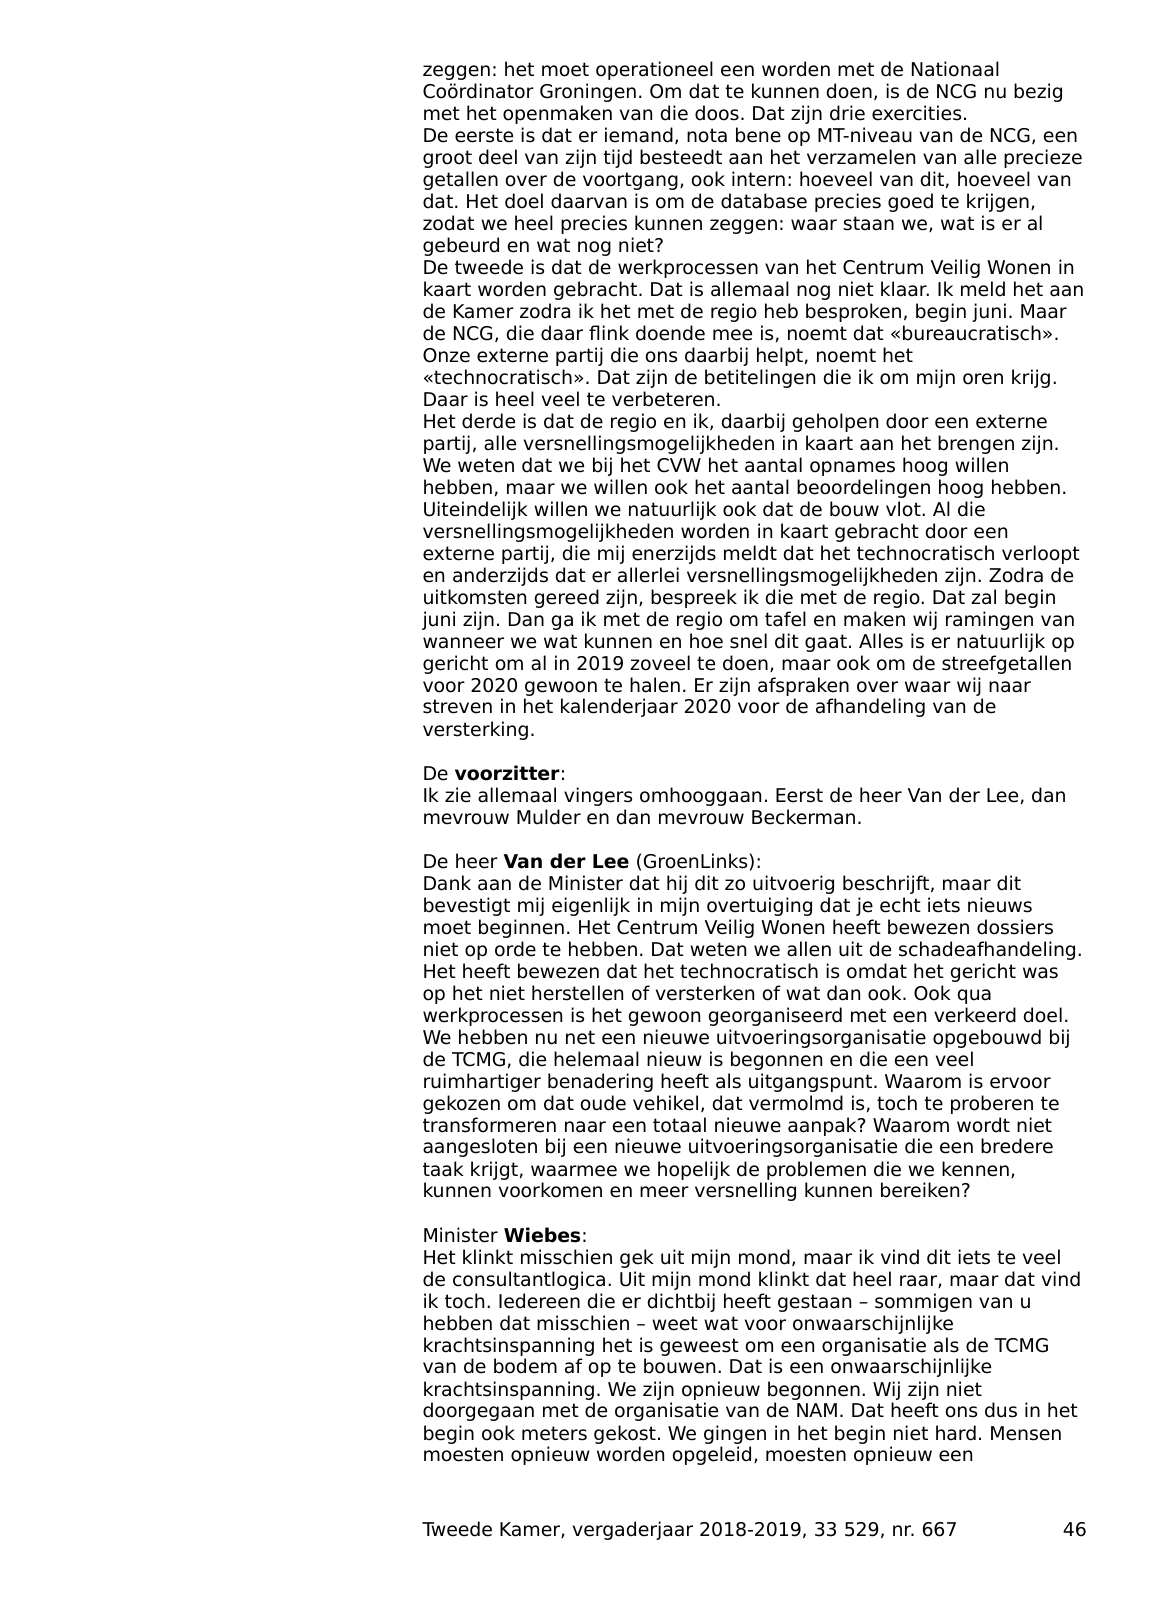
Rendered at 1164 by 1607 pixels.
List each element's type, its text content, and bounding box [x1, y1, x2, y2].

text zeggen: het moet operationeel een worden met de Nationaal Coördinator Groningen. Om dat te kunnen doen, is de NCG nu bezig met het openmaken van die doos. Dat zijn drie exercities. [422, 59, 1087, 125]
text Ik zie allemaal vingers omhooggaan. Eerst de heer Van der Lee, dan mevrouw Mulder en dan mevrouw Beckerman. [422, 784, 1087, 828]
text De heer Van der Lee (GroenLinks): [422, 851, 1087, 873]
text Dank aan de Minister dat hij dit zo uitvoerig beschrijft, maar dit bevestigt mij eigenlijk in mijn overtuiging dat je echt iets nieuws moet beginnen. Het Centrum Veilig Wonen heeft bewezen dossiers niet op orde te hebben. Dat weten we allen uit de schadeafhandeling. Het heeft bewezen dat het technocratisch is omdat het gericht was op het niet herstellen of versterken of wat dan ook. Ook qua werkprocessen is het gewoon georganiseerd met een verkeerd doel. We hebben nu net een nieuwe uitvoeringsorganisatie opgebouwd bij de TCMG, die helemaal nieuw is begonnen en die een veel ruimhartiger benadering heeft als uitgangspunt. Waarom is ervoor gekozen om dat oude vehikel, dat vermolmd is, toch te proberen te transformeren naar een totaal nieuwe aanpak? Waarom wordt niet aangesloten bij een nieuwe uitvoeringsorganisatie die een bredere taak krijgt, waarmee we hopelijk de problemen die we kennen, kunnen voorkomen en meer versnelling kunnen bereiken? [422, 873, 1087, 1202]
text Het klinkt misschien gek uit mijn mond, maar ik vind dit iets te veel de consultantlogica. Uit mijn mond klinkt dat heel raar, maar dat vind ik toch. Iedereen die er dichtbij heeft gestaan – sommigen van u hebben dat misschien – weet wat voor onwaarschijnlijke krachtsinspanning het is geweest om een organisatie als de TCMG van de bodem af op te bouwen. Dat is een onwaarschijnlijke krachtsinspanning. We zijn opnieuw begonnen. Wij zijn niet doorgegaan met de organisatie van de NAM. Dat heeft ons dus in het begin ook meters gekost. We gingen in het begin niet hard. Mensen moesten opnieuw worden opgeleid, moesten opnieuw een [422, 1247, 1087, 1466]
text De tweede is dat de werkprocessen van het Centrum Veilig Wonen in kaart worden gebracht. Dat is allemaal nog niet klaar. Ik meld het aan de Kamer zodra ik het met de regio heb besproken, begin juni. Maar de NCG, die daar flink doende mee is, noemt dat «bureaucratisch». Onze externe partij die ons daarbij helpt, noemt het «technocratisch». Dat zijn de betitelingen die ik om mijn oren krijg. Daar is heel veel te verbeteren. [422, 257, 1087, 411]
text De voorzitter: [422, 763, 1087, 784]
text Het derde is dat de regio en ik, daarbij geholpen door een externe partij, alle versnellingsmogelijkheden in kaart aan het brengen zijn. We weten dat we bij het CVW het aantal opnames hoog willen hebben, maar we willen ook het aantal beoordelingen hoog hebben. Uiteindelijk willen we natuurlijk ook dat de bouw vlot. Al die versnellingsmogelijkheden worden in kaart gebracht door een externe partij, die mij enerzijds meldt dat het technocratisch verloopt en anderzijds dat er allerlei versnellingsmogelijkheden zijn. Zodra de uitkomsten gereed zijn, bespreek ik die met de regio. Dat zal begin juni zijn. Dan ga ik met de regio om tafel en maken wij ramingen van wanneer we wat kunnen en hoe snel dit gaat. Alles is er natuurlijk op gericht om al in 2019 zoveel te doen, maar ook om de streefgetallen voor 2020 gewoon te halen. Er zijn afspraken over waar wij naar streven in het kalenderjaar 2020 voor de afhandeling van de versterking. [422, 411, 1087, 740]
text De eerste is dat er iemand, nota bene op MT-niveau van de NCG, een groot deel van zijn tijd besteedt aan het verzamelen van alle precieze getallen over de voortgang, ook intern: hoeveel van dit, hoeveel van dat. Het doel daarvan is om de database precies goed te krijgen, zodat we heel precies kunnen zeggen: waar staan we, wat is er al gebeurd en wat nog niet? [422, 125, 1087, 257]
text Minister Wiebes: [422, 1224, 1087, 1247]
